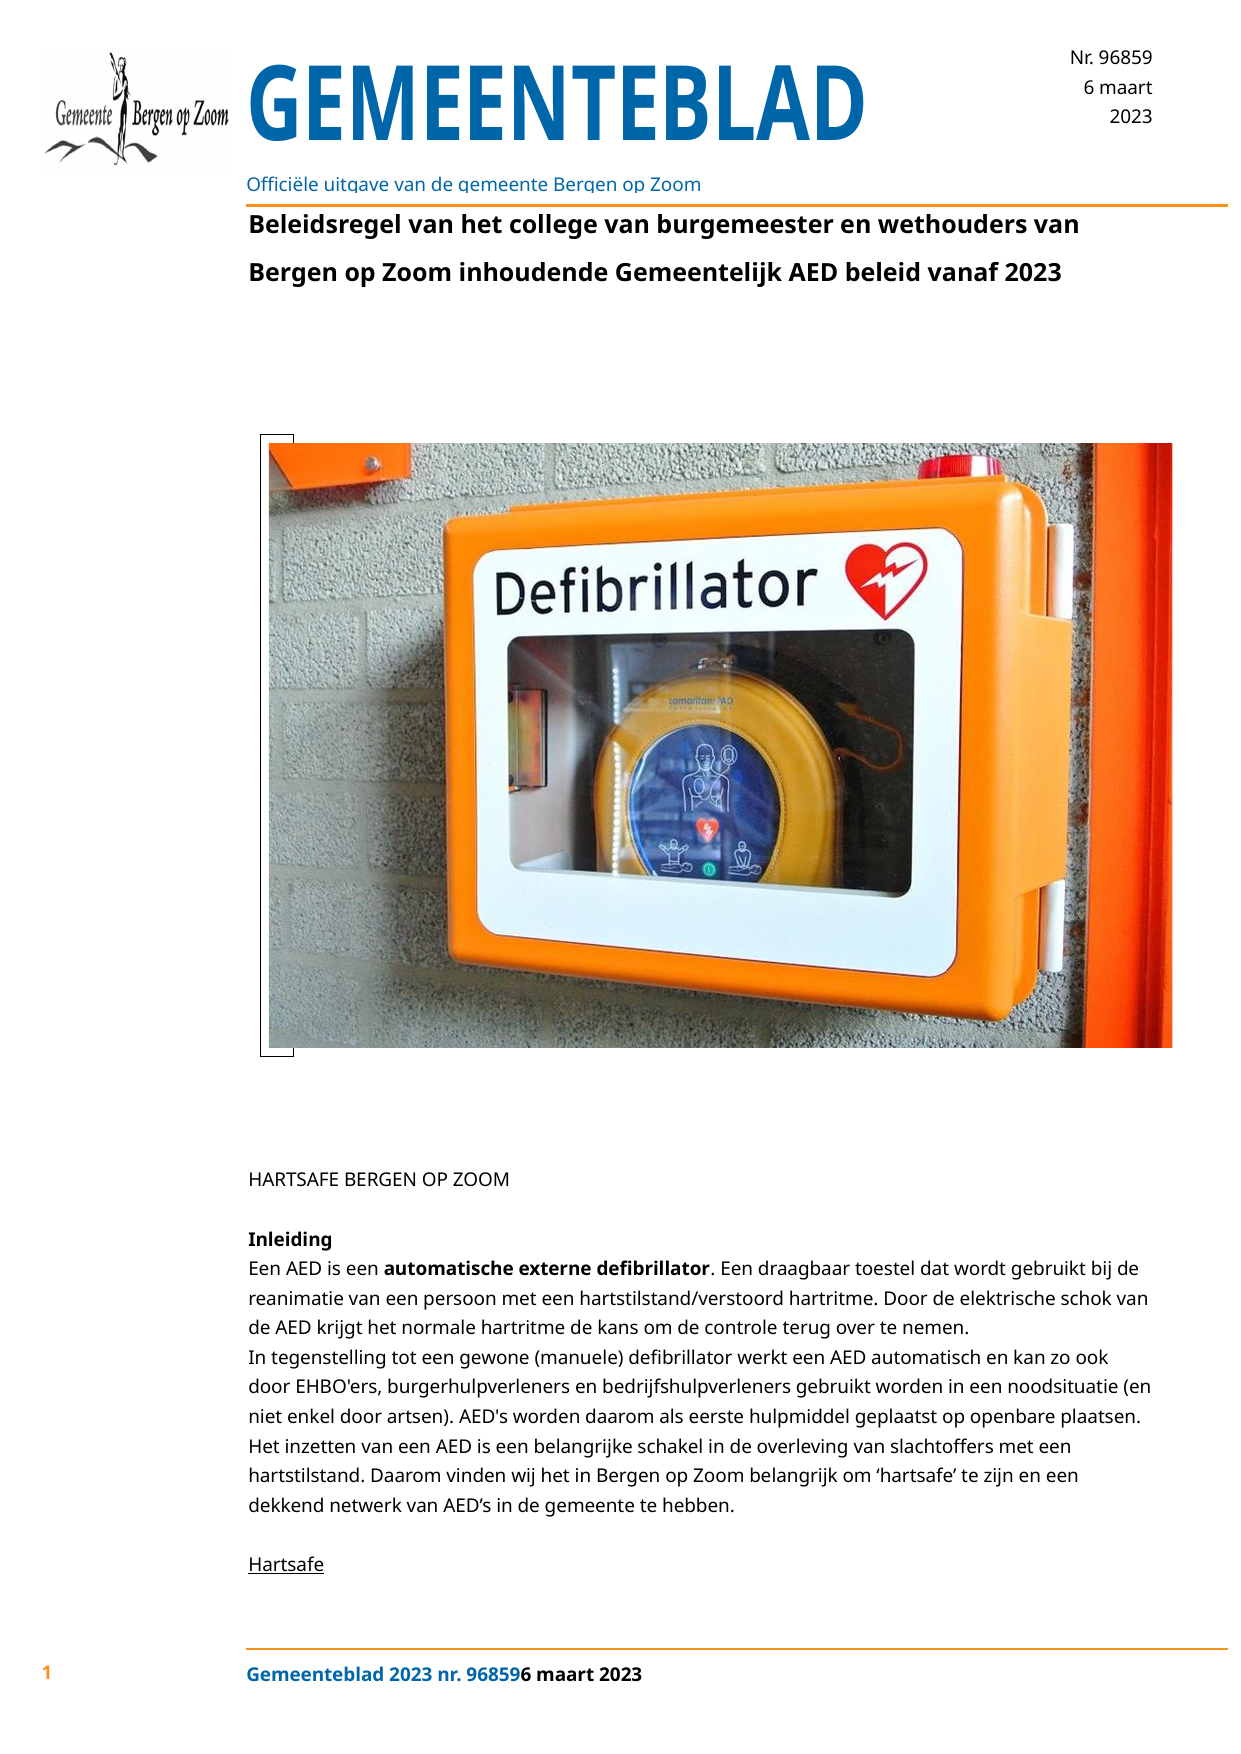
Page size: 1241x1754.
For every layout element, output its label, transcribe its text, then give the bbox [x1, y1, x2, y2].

text In tegenstelling tot een gewone (manuele) defibrillator werkt een AED automatisch en kan zo ook door EHBO'ers, burgerhulpverleners en bedrijfshulpverleners gebruikt worden in een noodsituatie (en niet enkel door artsen). AED's worden daarom als eerste hulpmiddel geplaatst op openbare plaatsen. Het inzetten van een AED is een belangrijke schakel in de overleving van slachtoffers met een hartstilstand. Daarom vinden wij het in Bergen op Zoom belangrijk om ‘hartsafe’ te zijn en een dekkend netwerk van AED’s in de gemeente te hebben. [248, 1344, 1152, 1518]
text Inleiding [248, 1226, 1152, 1251]
picture [268, 443, 1173, 1048]
text Beleidsregel van het college van burgemeester en wethouders van Bergen op Zoom inhoudende Gemeentelijk AED beleid vanaf 2023 [248, 207, 1152, 288]
text HARTSAFE BERGEN OP ZOOM [248, 1167, 1152, 1192]
text Een AED is een automatische externe defibrillator. Een draagbaar toestel dat wordt gebruikt bij de reanimatie van een persoon met een hartstilstand/verstoord hartritme. Door de elektrische schok van de AED krijgt het normale hartritme de kans om de controle terug over te nemen. [248, 1255, 1152, 1340]
picture [41, 47, 231, 172]
text Hartsafe [248, 1551, 1152, 1577]
